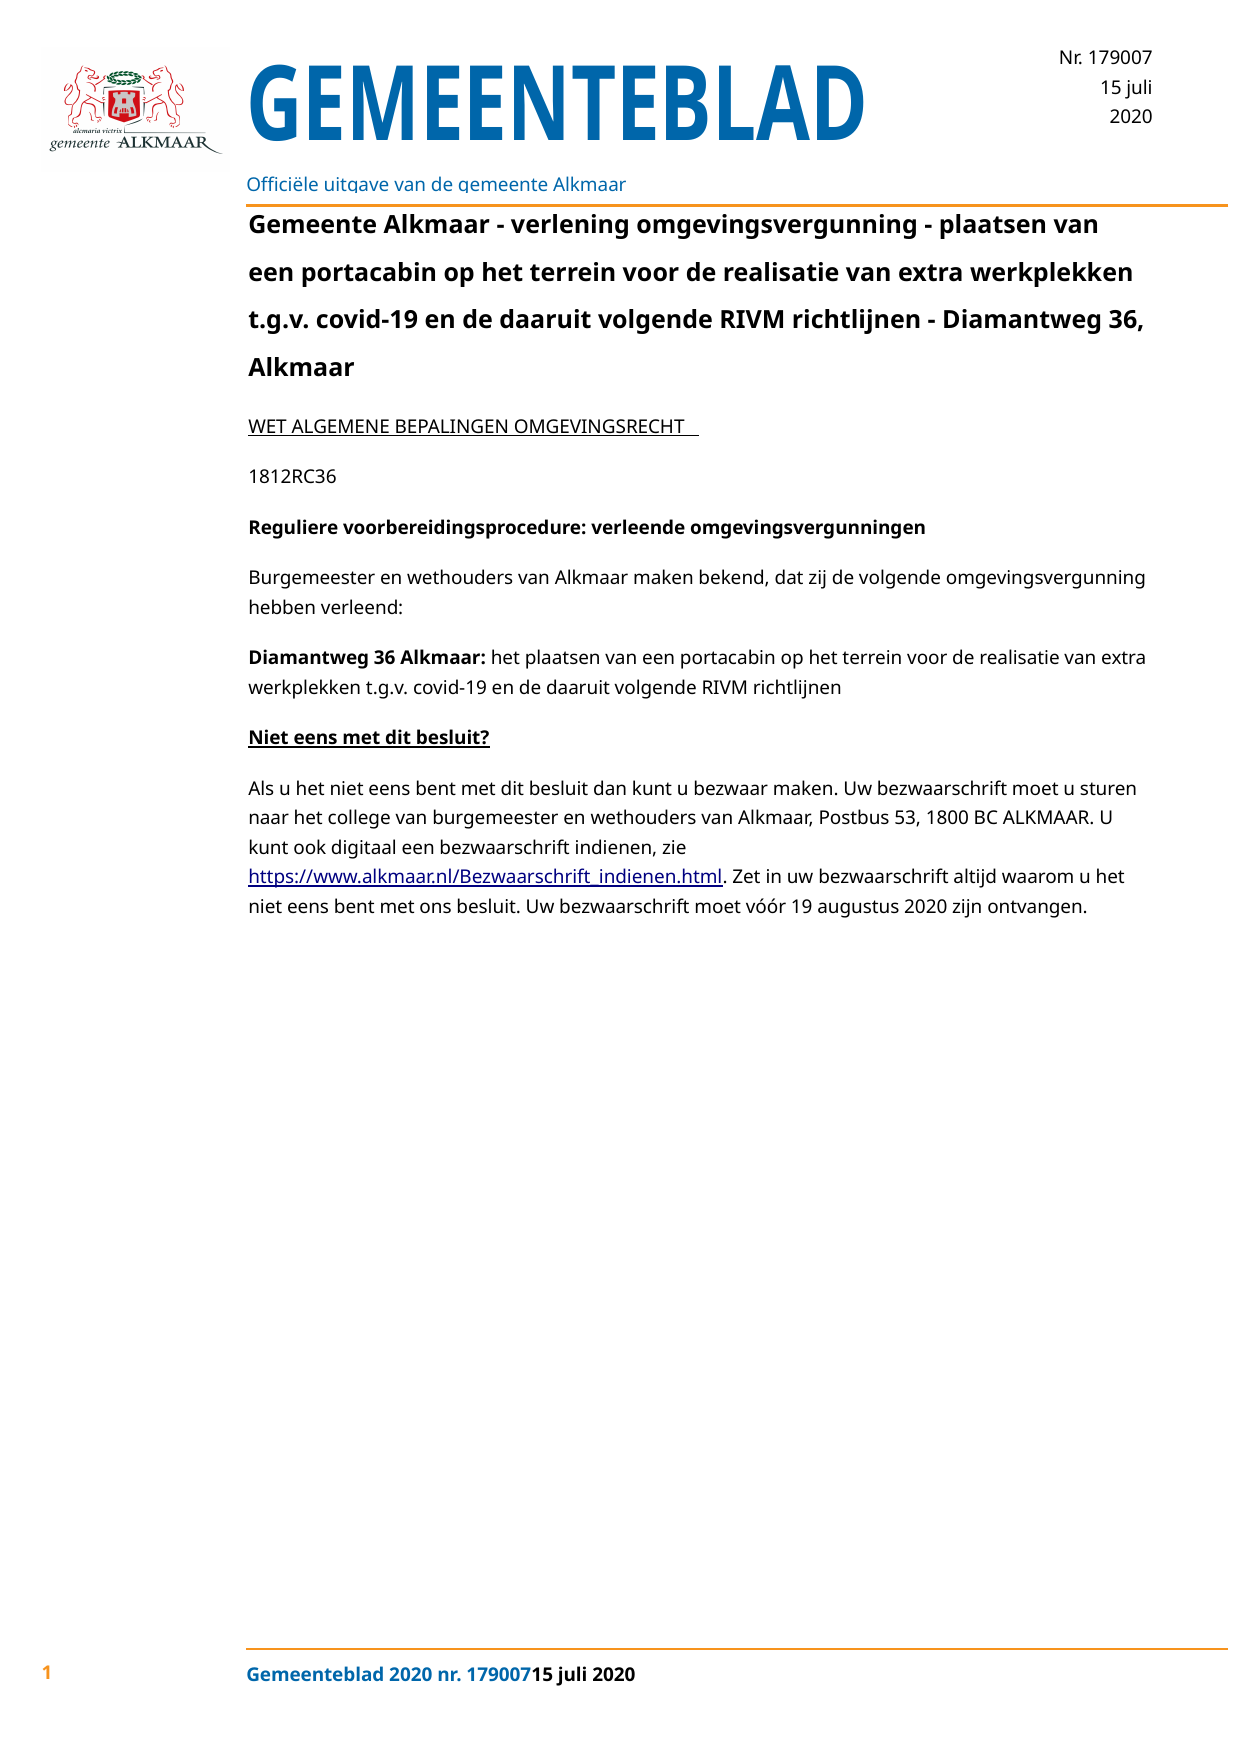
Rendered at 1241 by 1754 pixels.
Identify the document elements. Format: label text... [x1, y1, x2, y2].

text Reguliere voorbereidingsprocedure: verleende omgevingsvergunningen [248, 514, 1152, 540]
text Burgemeester en wethouders van Alkmaar maken bekend, dat zij de volgende omgevingsvergunning hebben verleend: [248, 564, 1152, 620]
text Als u het niet eens bent met dit besluit dan kunt u bezwaar maken. Uw bezwaarschrift moet u sturen naar het college van burgemeester en wethouders van Alkmaar, Postbus 53, 1800 BC ALKMAAR. U kunt ook digitaal een bezwaarschrift indienen, zie https://www.alkmaar.nl/Bezwaarschrift_indienen.html. Zet in uw bezwaarschrift altijd waarom u het niet eens bent met ons besluit. Uw bezwaarschrift moet vóór 19 augustus 2020 zijn ontvangen. [248, 775, 1152, 919]
text WET ALGEMENE BEPALINGEN OMGEVINGSRECHT [248, 413, 1152, 439]
text Niet eens met dit besluit? [248, 724, 1152, 750]
text Diamantweg 36 Alkmaar: het plaatsen van een portacabin op het terrein voor de realisatie van extra werkplekken t.g.v. covid-19 en de daaruit volgende RIVM richtlijnen [248, 644, 1152, 700]
picture [41, 47, 231, 172]
text Gemeente Alkmaar - verlening omgevingsvergunning - plaatsen van een portacabin op het terrein voor de realisatie van extra werkplekken t.g.v. covid-19 en de daaruit volgende RIVM richtlijnen - Diamantweg 36, Alkmaar [248, 207, 1152, 384]
text 1812RC36 [248, 463, 1152, 489]
